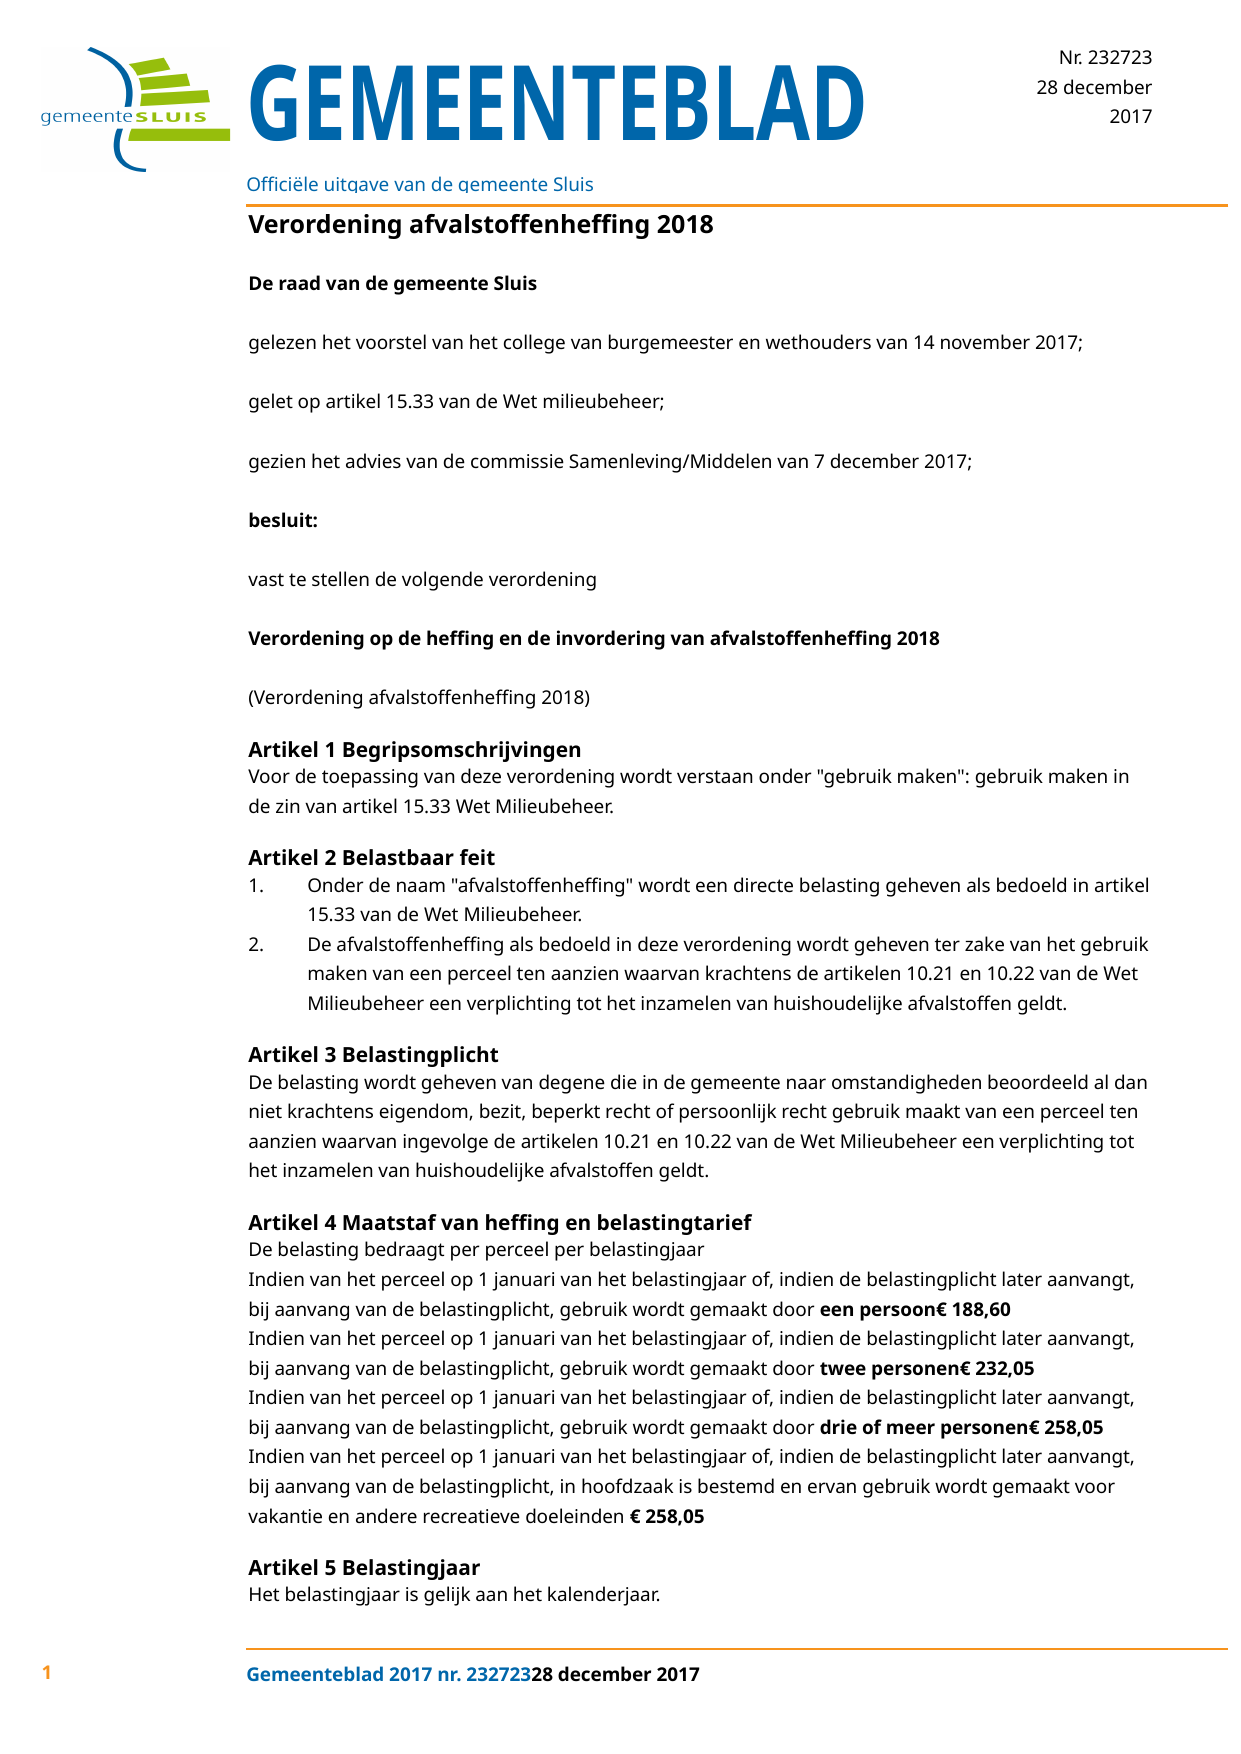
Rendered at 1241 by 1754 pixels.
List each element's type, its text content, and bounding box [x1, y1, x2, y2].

text gelet op artikel 15.33 van de Wet milieubeheer; [248, 389, 1152, 414]
text (Verordening afvalstoffenheffing 2018) [248, 684, 1152, 710]
text Artikel 5 Belastingjaar [248, 1553, 1152, 1582]
text Artikel 4 Maatstaf van heffing en belastingtarief [248, 1208, 1152, 1237]
text Indien van het perceel op 1 januari van het belastingjaar of, indien de belastingplicht later aanvangt, bij aanvang van de belastingplicht, in hoofdzaak is bestemd en ervan gebruik wordt gemaakt voor vakantie en andere recreatieve doeleinden € 258,05 [248, 1444, 1152, 1528]
list De afvalstoffenheffing als bedoeld in deze verordening wordt geheven ter zake van het gebruik maken van een perceel ten aanzien waarvan krachtens de artikelen 10.21 en 10.22 van de Wet Milieubeheer een verplichting tot het inzamelen van huishoudelijke afvalstoffen geldt. [248, 931, 1152, 1016]
text Voor de toepassing van deze verordening wordt verstaan onder "gebruik maken": gebruik maken in de zin van artikel 15.33 Wet Milieubeheer. [248, 763, 1152, 819]
picture [41, 47, 231, 172]
list Onder de naam "afvalstoffenheffing" wordt een directe belasting geheven als bedoeld in artikel 15.33 van de Wet Milieubeheer. [248, 872, 1152, 927]
text De belasting bedraagt per perceel per belastingjaar [248, 1237, 1152, 1262]
text Indien van het perceel op 1 januari van het belastingjaar of, indien de belastingplicht later aanvangt, bij aanvang van de belastingplicht, gebruik wordt gemaakt door drie of meer personen€ 258,05 [248, 1384, 1152, 1440]
text Indien van het perceel op 1 januari van het belastingjaar of, indien de belastingplicht later aanvangt, bij aanvang van de belastingplicht, gebruik wordt gemaakt door een persoon€ 188,60 [248, 1266, 1152, 1321]
text Verordening op de heffing en de invordering van afvalstoffenheffing 2018 [248, 625, 1152, 651]
text Artikel 1 Begripsomschrijvingen [248, 735, 1152, 763]
text De raad van de gemeente Sluis [248, 270, 1152, 296]
text vast te stellen de volgende verordening [248, 566, 1152, 592]
text Artikel 3 Belastingplicht [248, 1041, 1152, 1069]
text Het belastingjaar is gelijk aan het kalenderjaar. [248, 1582, 1152, 1607]
text Verordening afvalstoffenheffing 2018 [248, 207, 1152, 241]
text gelezen het voorstel van het college van burgemeester en wethouders van 14 november 2017; [248, 329, 1152, 355]
text gezien het advies van de commissie Samenleving/Middelen van 7 december 2017; [248, 448, 1152, 473]
text De belasting wordt geheven van degene die in de gemeente naar omstandigheden beoordeeld al dan niet krachtens eigendom, bezit, beperkt recht of persoonlijk recht gebruik maakt van een perceel ten aanzien waarvan ingevolge de artikelen 10.21 en 10.22 van de Wet Milieubeheer een verplichting tot het inzamelen van huishoudelijke afvalstoffen geldt. [248, 1069, 1152, 1183]
text Artikel 2 Belastbaar feit [248, 843, 1152, 872]
text besluit: [248, 507, 1152, 533]
text Indien van het perceel op 1 januari van het belastingjaar of, indien de belastingplicht later aanvangt, bij aanvang van de belastingplicht, gebruik wordt gemaakt door twee personen€ 232,05 [248, 1325, 1152, 1381]
